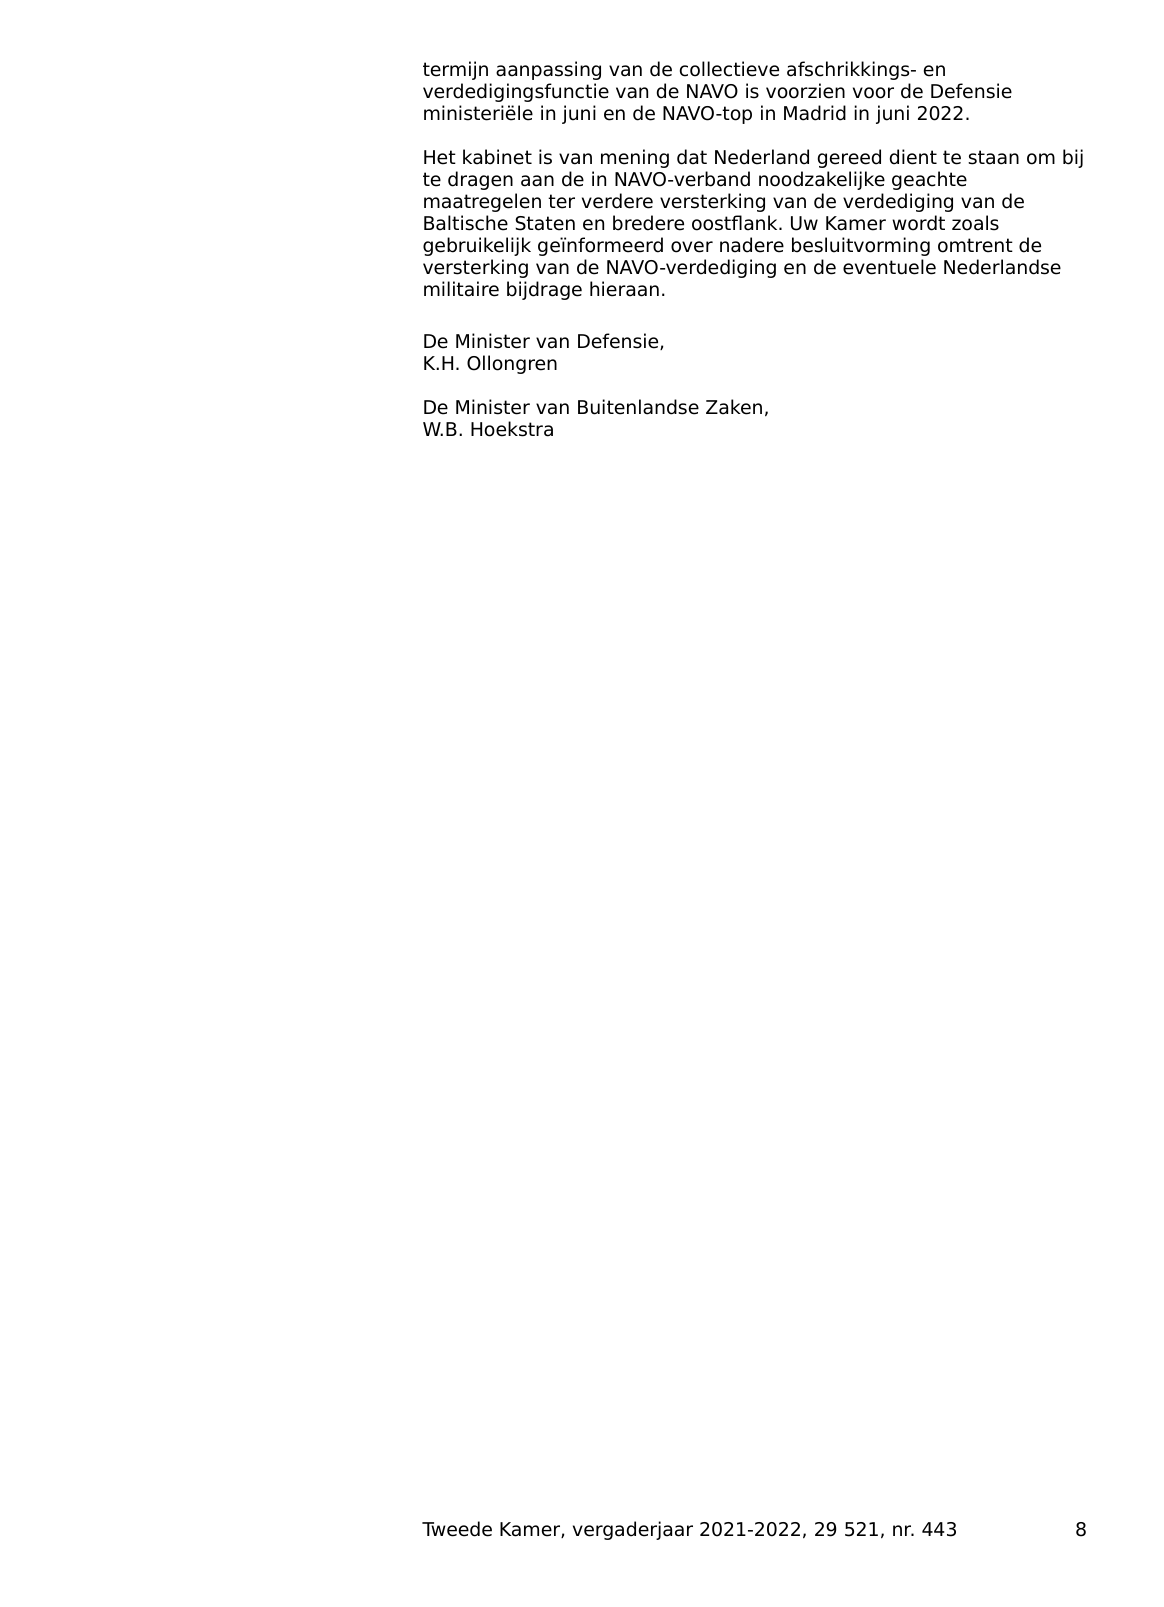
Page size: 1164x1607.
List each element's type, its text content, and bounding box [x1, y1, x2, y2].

text De Minister van Buitenlandse Zaken, W.B. Hoekstra [422, 397, 1087, 441]
text De Minister van Defensie, K.H. Ollongren [422, 331, 1087, 375]
text termijn aanpassing van de collectieve afschrikkings- en verdedigingsfunctie van de NAVO is voorzien voor de Defensie ministeriële in juni en de NAVO-top in Madrid in juni 2022. [422, 59, 1087, 125]
text Het kabinet is van mening dat Nederland gereed dient te staan om bij te dragen aan de in NAVO-verband noodzakelijke geachte maatregelen ter verdere versterking van de verdediging van de Baltische Staten en bredere oostflank. Uw Kamer wordt zoals gebruikelijk geïnformeerd over nadere besluitvorming omtrent de versterking van de NAVO-verdediging en de eventuele Nederlandse militaire bijdrage hieraan. [422, 147, 1087, 301]
